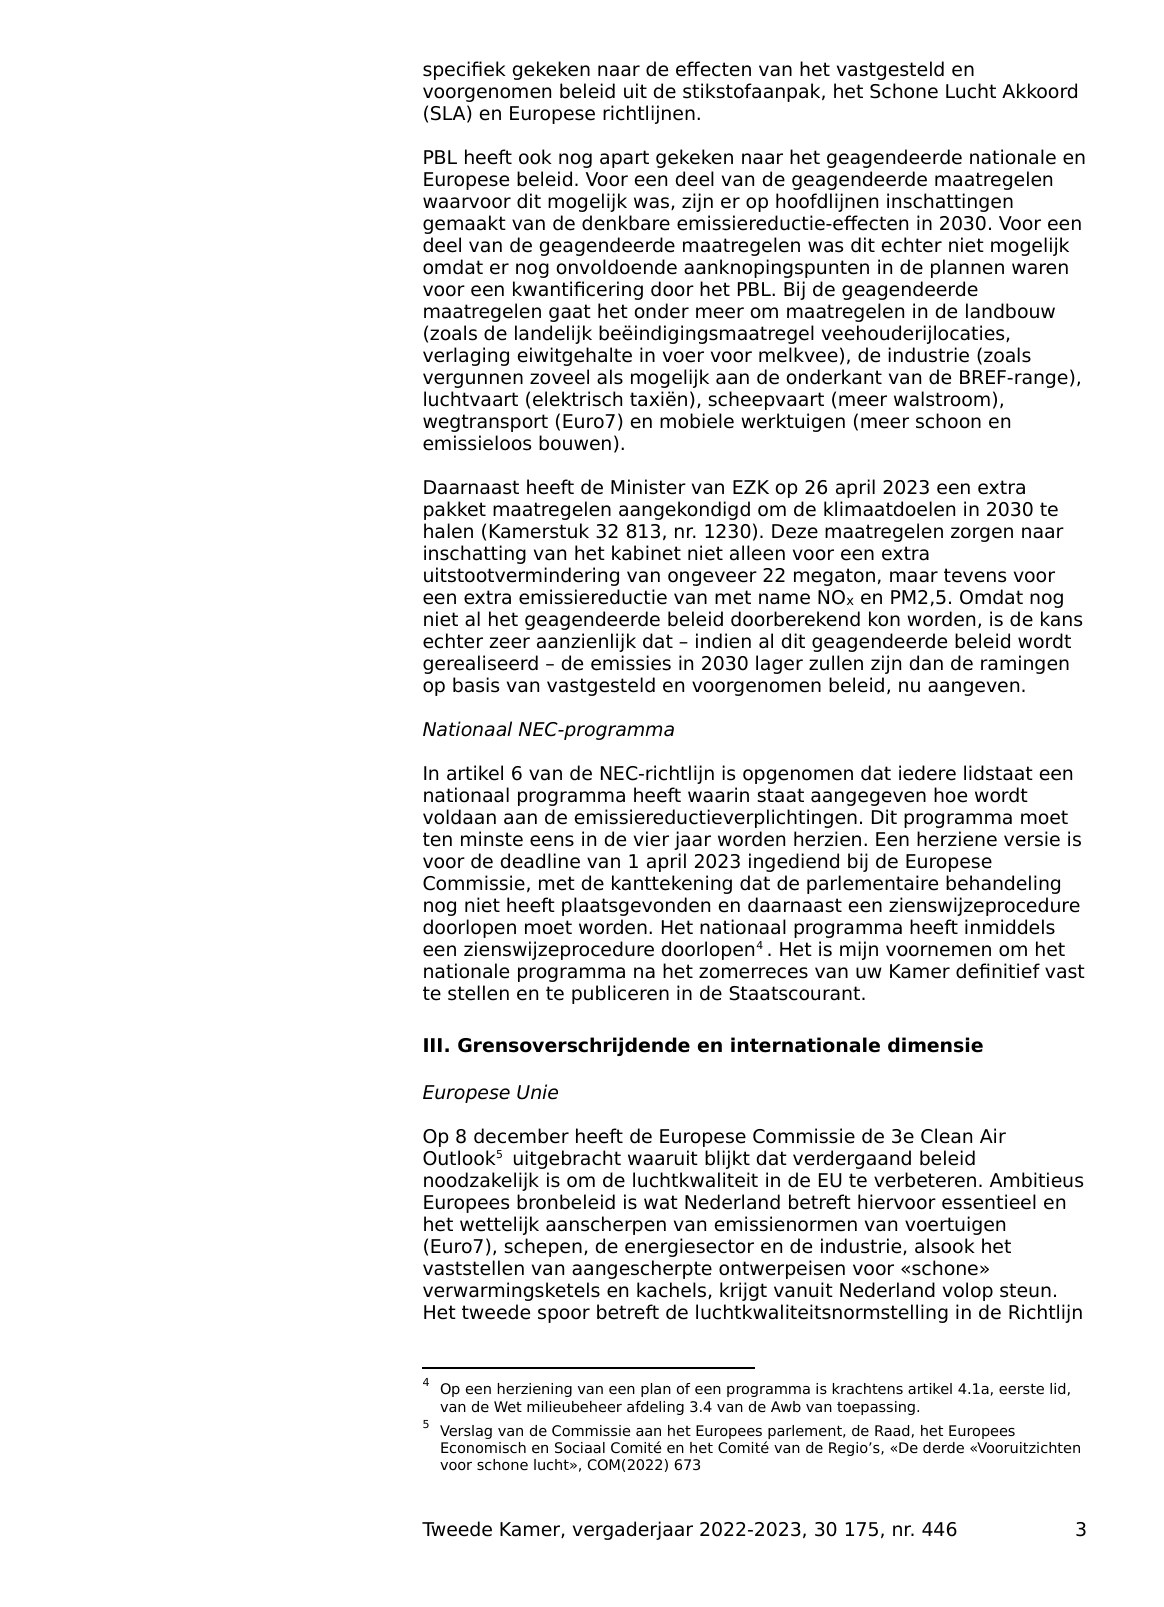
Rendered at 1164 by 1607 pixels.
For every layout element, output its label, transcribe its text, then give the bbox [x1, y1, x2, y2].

text PBL heeft ook nog apart gekeken naar het geagendeerde nationale en Europese beleid. Voor een deel van de geagendeerde maatregelen waarvoor dit mogelijk was, zijn er op hoofdlijnen inschattingen gemaakt van de denkbare emissiereductie-effecten in 2030. Voor een deel van de geagendeerde maatregelen was dit echter niet mogelijk omdat er nog onvoldoende aanknopingspunten in de plannen waren voor een kwantificering door het PBL. Bij de geagendeerde maatregelen gaat het onder meer om maatregelen in de landbouw (zoals de landelijk beëindigingsmaatregel veehouderijlocaties, verlaging eiwitgehalte in voer voor melkvee), de industrie (zoals vergunnen zoveel als mogelijk aan de onderkant van de BREF-range), luchtvaart (elektrisch taxiën), scheepvaart (meer walstroom), wegtransport (Euro7) en mobiele werktuigen (meer schoon en emissieloos bouwen). [422, 147, 1087, 455]
text Verslag van de Commissie aan het Europees parlement, de Raad, het Europees Economisch en Sociaal Comité en het Comité van de Regio’s, «De derde «Vooruitzichten voor schone lucht», COM(2022) 673 [422, 1418, 1087, 1474]
text specifiek gekeken naar de effecten van het vastgesteld en voorgenomen beleid uit de stikstofaanpak, het Schone Lucht Akkoord (SLA) en Europese richtlijnen. [422, 59, 1087, 125]
text Op een herziening van een plan of een programma is krachtens artikel 4.1a, eerste lid, van de Wet milieubeheer afdeling 3.4 van de Awb van toepassing. [422, 1377, 1087, 1416]
subtitle Nationaal NEC-programma [422, 719, 1087, 741]
text Op 8 december heeft de Europese Commissie de 3e Clean Air Outlook uitgebracht waaruit blijkt dat verdergaand beleid noodzakelijk is om de luchtkwaliteit in de EU te verbeteren. Ambitieus Europees bronbeleid is wat Nederland betreft hiervoor essentieel en het wettelijk aanscherpen van emissienormen van voertuigen (Euro7), schepen, de energiesector en de industrie, alsook het vaststellen van aangescherpte ontwerpeisen voor «schone» verwarmingsketels en kachels, krijgt vanuit Nederland volop steun. Het tweede spoor betreft de luchtkwaliteitsnormstelling in de Richtlijn [422, 1126, 1087, 1324]
subtitle Europese Unie [422, 1082, 1087, 1104]
text Daarnaast heeft de Minister van EZK op 26 april 2023 een extra pakket maatregelen aangekondigd om de klimaatdoelen in 2030 te halen (Kamerstuk 32 813, nr. 1230). Deze maatregelen zorgen naar inschatting van het kabinet niet alleen voor een extra uitstootvermindering van ongeveer 22 megaton, maar tevens voor een extra emissiereductie van met name NOx en PM2,5. Omdat nog niet al het geagendeerde beleid doorberekend kon worden, is de kans echter zeer aanzienlijk dat – indien al dit geagendeerde beleid wordt gerealiseerd – de emissies in 2030 lager zullen zijn dan de ramingen op basis van vastgesteld en voorgenomen beleid, nu aangeven. [422, 477, 1087, 697]
text In artikel 6 van de NEC-richtlijn is opgenomen dat iedere lidstaat een nationaal programma heeft waarin staat aangegeven hoe wordt voldaan aan de emissiereductieverplichtingen. Dit programma moet ten minste eens in de vier jaar worden herzien. Een herziene versie is voor de deadline van 1 april 2023 ingediend bij de Europese Commissie, met de kanttekening dat de parlementaire behandeling nog niet heeft plaatsgevonden en daarnaast een zienswijzeprocedure doorlopen moet worden. Het nationaal programma heeft inmiddels een zienswijzeprocedure doorlopen. Het is mijn voornemen om het nationale programma na het zomerreces van uw Kamer definitief vast te stellen en te publiceren in de Staatscourant. [422, 763, 1087, 1005]
subtitle III. Grensoverschrijdende en internationale dimensie [422, 1035, 1087, 1057]
